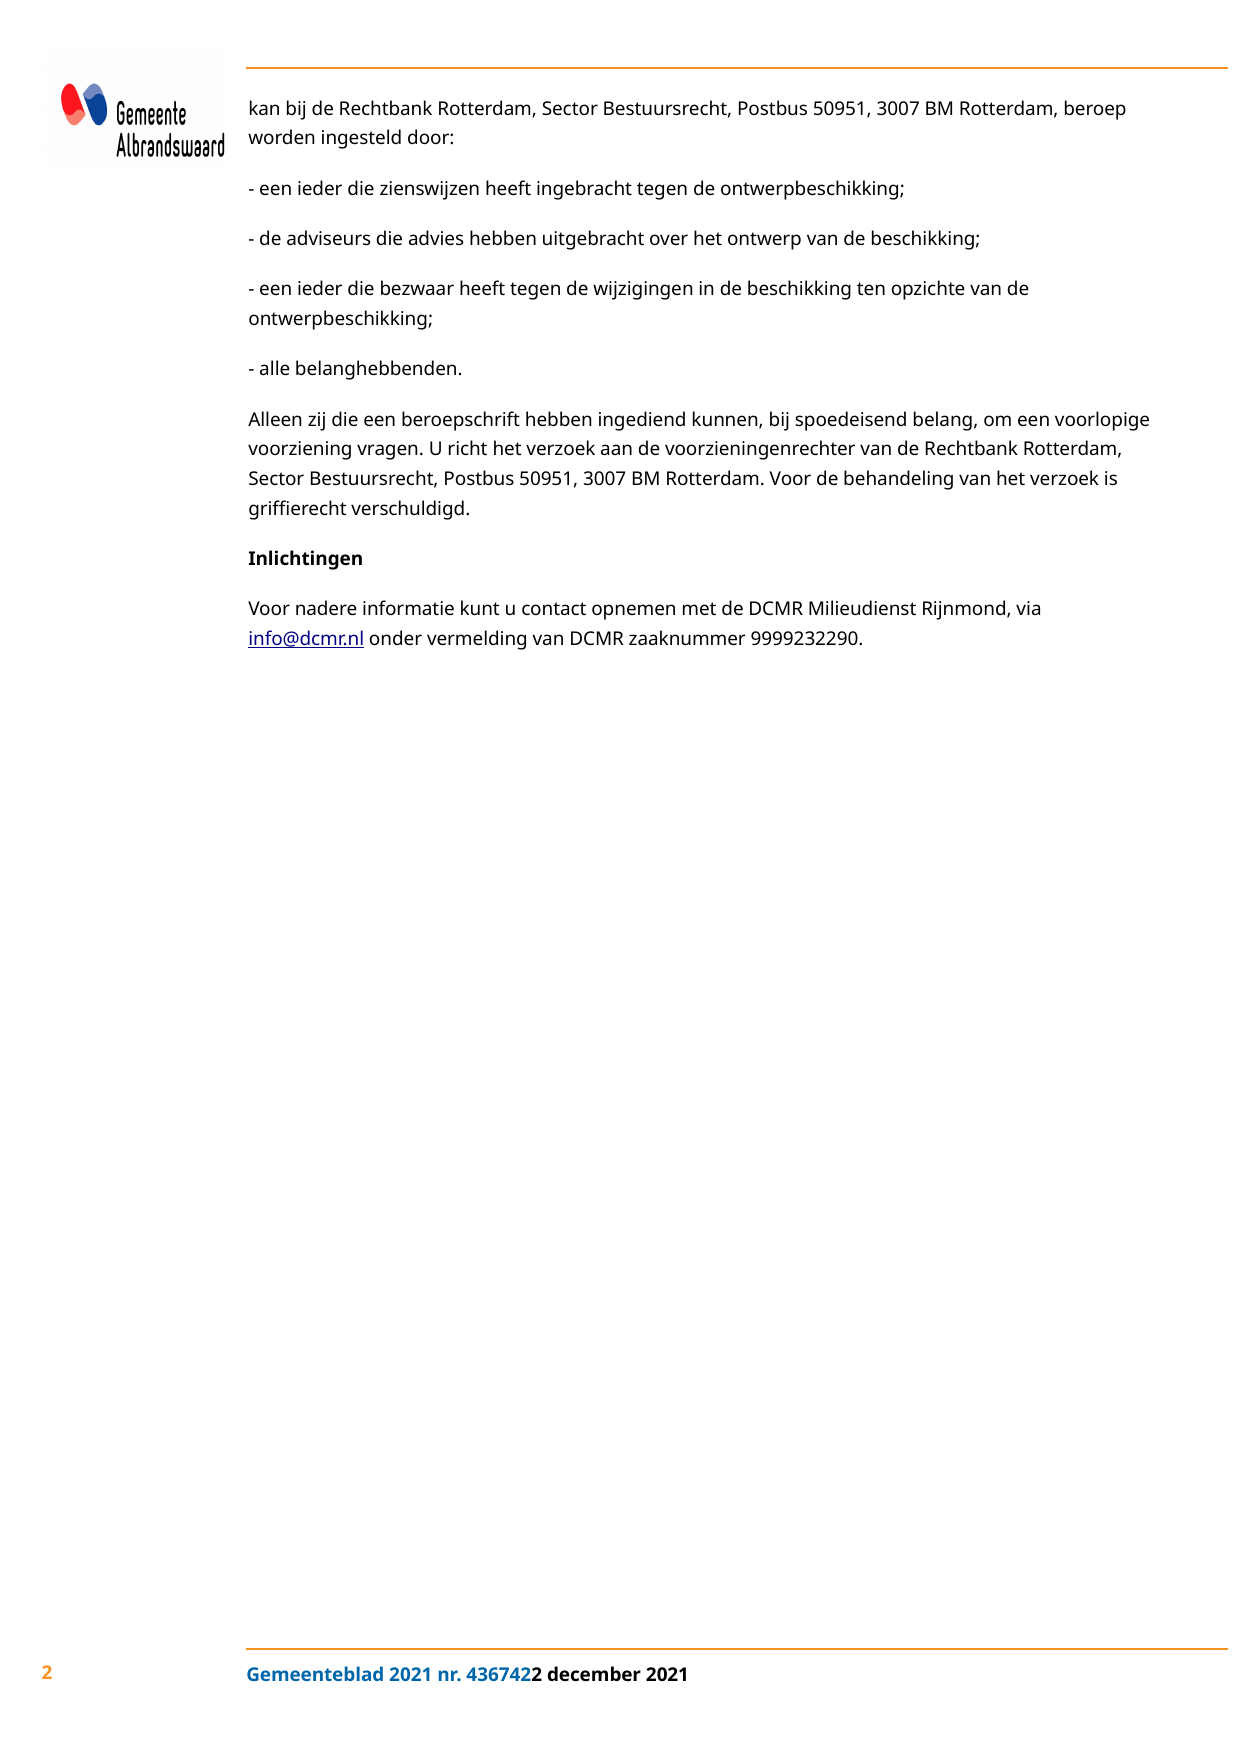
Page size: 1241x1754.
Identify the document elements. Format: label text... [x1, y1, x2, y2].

text Inlichtingen [248, 545, 1152, 571]
text kan bij de Rechtbank Rotterdam, Sector Bestuursrecht, Postbus 50951, 3007 BM Rotterdam, beroep worden ingesteld door: [248, 95, 1152, 150]
text - de adviseurs die advies hebben uitgebracht over het ontwerp van de beschikking; [248, 225, 1152, 251]
text Voor nadere informatie kunt u contact opnemen met de DCMR Milieudienst Rijnmond, via info@dcmr.nl onder vermelding van DCMR zaaknummer 9999232290. [248, 596, 1152, 651]
picture [41, 47, 231, 172]
text - alle belanghebbenden. [248, 356, 1152, 381]
text - een ieder die zienswijzen heeft ingebracht tegen de ontwerpbeschikking; [248, 175, 1152, 201]
text Alleen zij die een beroepschrift hebben ingediend kunnen, bij spoedeisend belang, om een voorlopige voorziening vragen. U richt het verzoek aan de voorzieningenrechter van de Rechtbank Rotterdam, Sector Bestuursrecht, Postbus 50951, 3007 BM Rotterdam. Voor de behandeling van het verzoek is griffierecht verschuldigd. [248, 406, 1152, 521]
text - een ieder die bezwaar heeft tegen de wijzigingen in de beschikking ten opzichte van de ontwerpbeschikking; [248, 276, 1152, 331]
